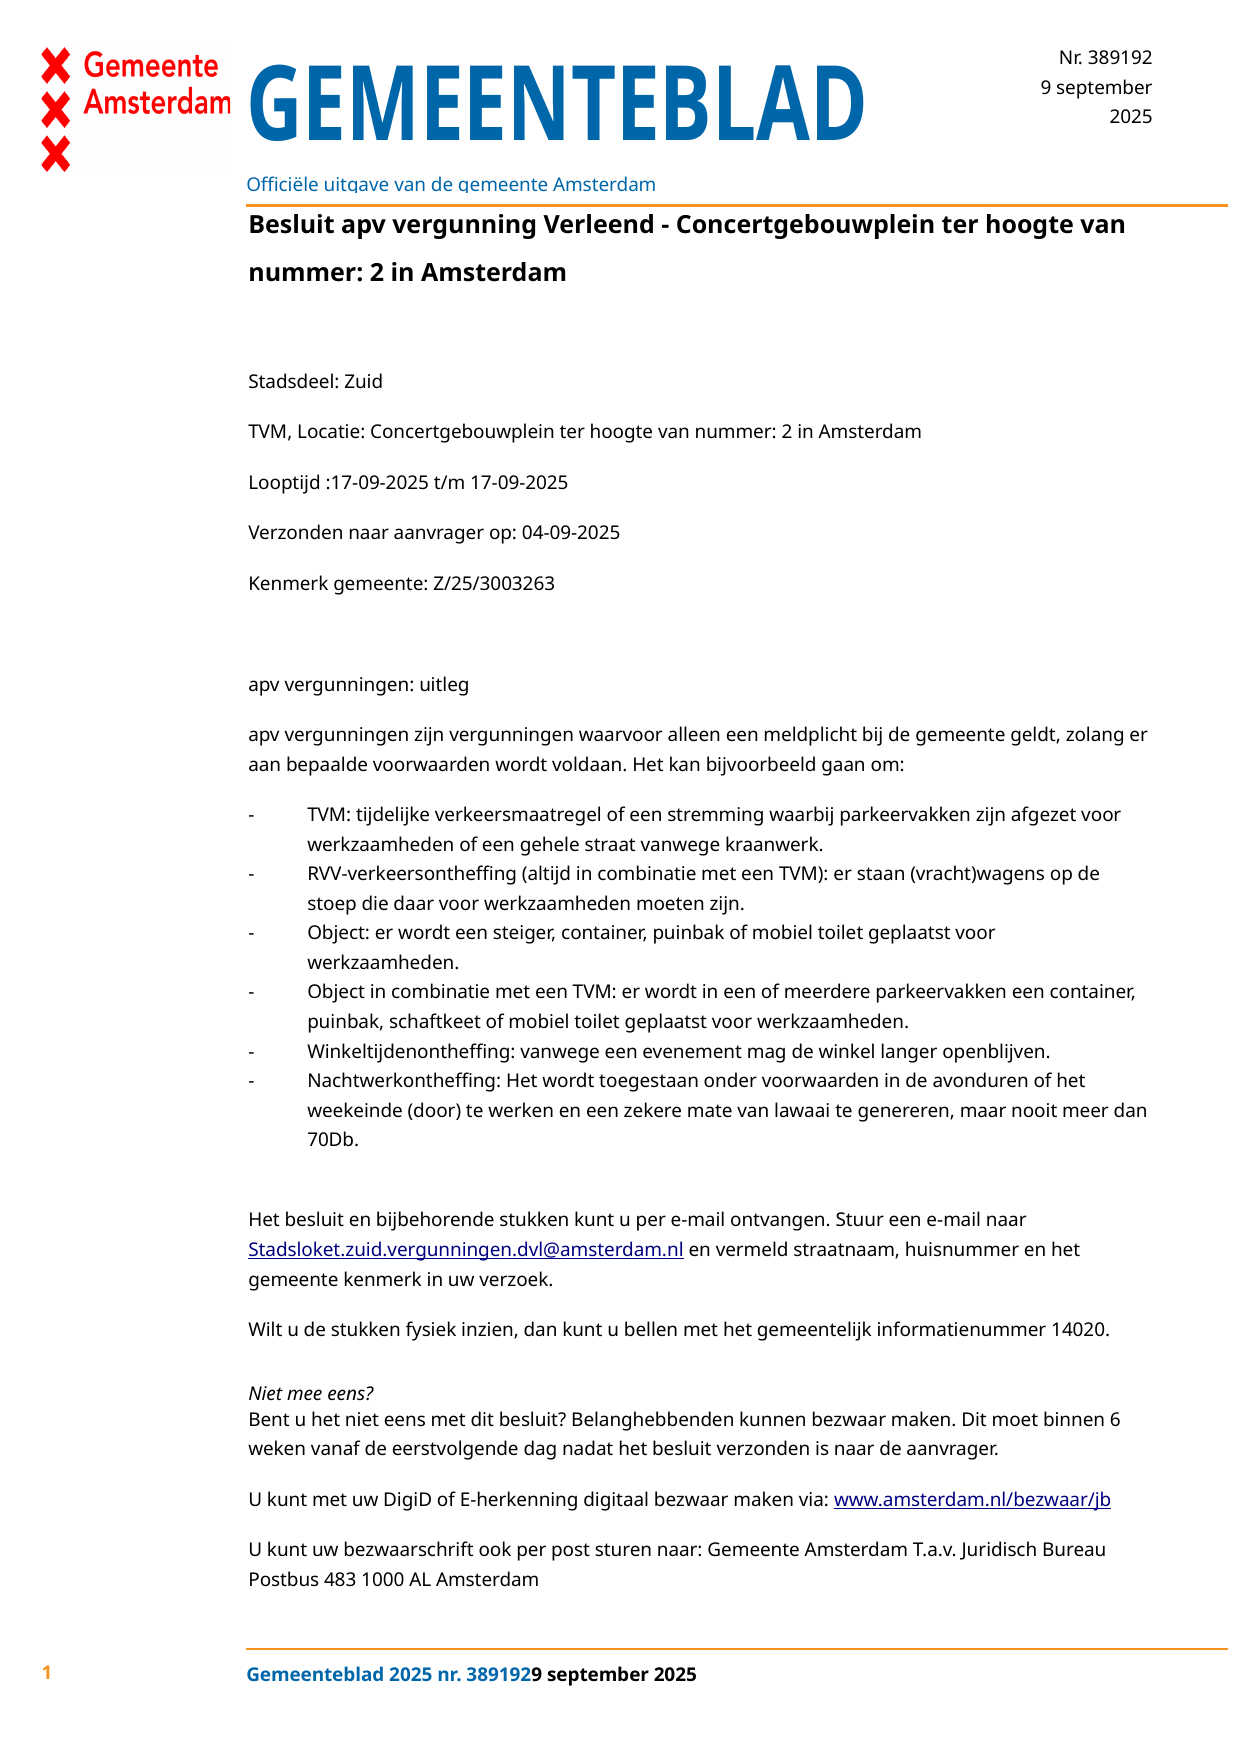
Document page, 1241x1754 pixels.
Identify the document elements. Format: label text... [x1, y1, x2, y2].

text Niet mee eens? [248, 1380, 1152, 1406]
text U kunt met uw DigiD of E-herkenning digitaal bezwaar maken via: www.amsterdam.nl/bezwaar/jb [248, 1486, 1152, 1512]
text Besluit apv vergunning Verleend - Concertgebouwplein ter hoogte van nummer: 2 in Amsterdam [248, 207, 1152, 288]
text Verzonden naar aanvrager op: 04-09-2025 [248, 519, 1152, 545]
text apv vergunningen zijn vergunningen waarvoor alleen een meldplicht bij de gemeente geldt, zolang er aan bepaalde voorwaarden wordt voldaan. Het kan bijvoorbeeld gaan om: [248, 721, 1152, 777]
list Winkeltijdenontheffing: vanwege een evenement mag de winkel langer openblijven. [248, 1038, 1152, 1064]
list Object in combinatie met een TVM: er wordt in een of meerdere parkeervakken een container, puinbak, schaftkeet of mobiel toilet geplaatst voor werkzaamheden. [248, 979, 1152, 1034]
list Nachtwerkontheffing: Het wordt toegestaan onder voorwaarden in de avonduren of het weekeinde (door) te werken en een zekere mate van lawaai te genereren, maar nooit meer dan 70Db. [248, 1067, 1152, 1152]
text Bent u het niet eens met dit besluit? Belanghebbenden kunnen bezwaar maken. Dit moet binnen 6 weken vanaf de eerstvolgende dag nadat het besluit verzonden is naar de aanvrager. [248, 1406, 1152, 1461]
text Stadsdeel: Zuid [248, 368, 1152, 394]
text Looptijd :17-09-2025 t/m 17-09-2025 [248, 469, 1152, 495]
text TVM, Locatie: Concertgebouwplein ter hoogte van nummer: 2 in Amsterdam [248, 419, 1152, 444]
text Wilt u de stukken fysiek inzien, dan kunt u bellen met het gemeentelijk informatienummer 14020. [248, 1316, 1152, 1342]
list RVV-verkeersontheffing (altijd in combinatie met een TVM): er staan (vracht)wagens op de stoep die daar voor werkzaamheden moeten zijn. [248, 860, 1152, 916]
list Object: er wordt een steiger, container, puinbak of mobiel toilet geplaatst voor werkzaamheden. [248, 919, 1152, 975]
text Het besluit en bijbehorende stukken kunt u per e-mail ontvangen. Stuur een e-mail naar Stadsloket.zuid.vergunningen.dvl@amsterdam.nl en vermeld straatnaam, huisnummer en het gemeente kenmerk in uw verzoek. [248, 1207, 1152, 1292]
text Kenmerk gemeente: Z/25/3003263 [248, 570, 1152, 596]
text apv vergunningen: uitleg [248, 671, 1152, 697]
picture [41, 47, 231, 172]
list TVM: tijdelijke verkeersmaatregel of een stremming waarbij parkeervakken zijn afgezet voor werkzaamheden of een gehele straat vanwege kraanwerk. [248, 801, 1152, 857]
text U kunt uw bezwaarschrift ook per post sturen naar: Gemeente Amsterdam T.a.v. Juridisch Bureau Postbus 483 1000 AL Amsterdam [248, 1536, 1152, 1592]
